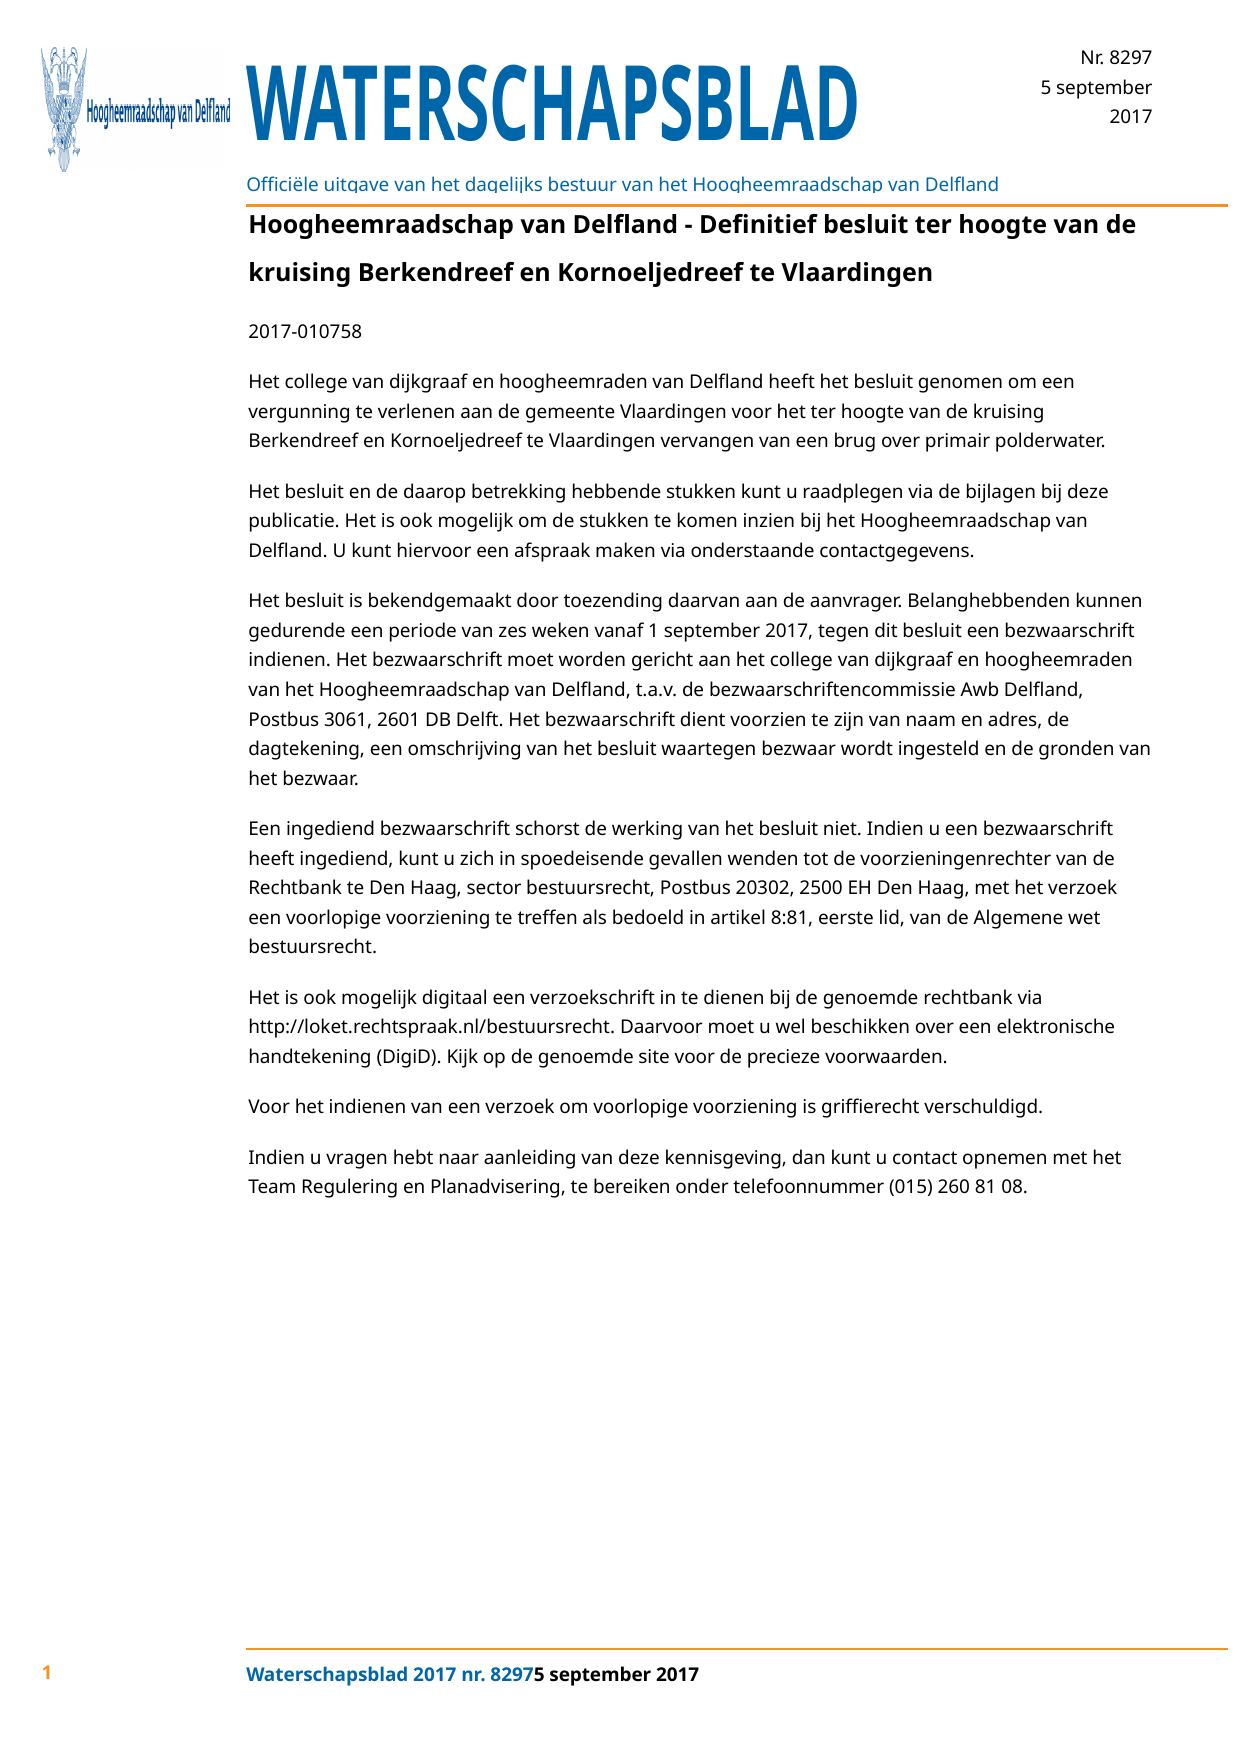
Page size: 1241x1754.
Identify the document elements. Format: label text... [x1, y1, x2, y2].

text Het besluit en de daarop betrekking hebbende stukken kunt u raadplegen via de bijlagen bij deze publicatie. Het is ook mogelijk om de stukken te komen inzien bij het Hoogheemraadschap van Delfland. U kunt hiervoor een afspraak maken via onderstaande contactgegevens. [248, 478, 1152, 563]
text Hoogheemraadschap van Delfland - Definitief besluit ter hoogte van de kruising Berkendreef en Kornoeljedreef te Vlaardingen [248, 207, 1152, 288]
text Voor het indienen van een verzoek om voorlopige voorziening is griffierecht verschuldigd. [248, 1094, 1152, 1119]
text Het besluit is bekendgemaakt door toezending daarvan aan de aanvrager. Belanghebbenden kunnen gedurende een periode van zes weken vanaf 1 september 2017, tegen dit besluit een bezwaarschrift indienen. Het bezwaarschrift moet worden gericht aan het college van dijkgraaf en hoogheemraden van het Hoogheemraadschap van Delfland, t.a.v. de bezwaarschriftencommissie Awb Delfland, Postbus 3061, 2601 DB Delft. Het bezwaarschrift dient voorzien te zijn van naam en adres, de dagtekening, een omschrijving van het besluit waartegen bezwaar wordt ingesteld en de gronden van het bezwaar. [248, 587, 1152, 791]
text Het is ook mogelijk digitaal een verzoekschrift in te dienen bij de genoemde rechtbank via http://loket.rechtspraak.nl/bestuursrecht. Daarvoor moet u wel beschikken over een elektronische handtekening (DigiD). Kijk op de genoemde site voor de precieze voorwaarden. [248, 984, 1152, 1069]
text Een ingediend bezwaarschrift schorst de werking van het besluit niet. Indien u een bezwaarschrift heeft ingediend, kunt u zich in spoedeisende gevallen wenden tot de voorzieningenrechter van de Rechtbank te Den Haag, sector bestuursrecht, Postbus 20302, 2500 EH Den Haag, met het verzoek een voorlopige voorziening te treffen als bedoeld in artikel 8:81, eerste lid, van de Algemene wet bestuursrecht. [248, 815, 1152, 959]
text 2017-010758 [248, 318, 1152, 344]
picture [41, 47, 231, 172]
text Indien u vragen hebt naar aanleiding van deze kennisgeving, dan kunt u contact opnemen met het Team Regulering en Planadvisering, te bereiken onder telefoonnummer (015) 260 81 08. [248, 1144, 1152, 1199]
text Het college van dijkgraaf en hoogheemraden van Delfland heeft het besluit genomen om een vergunning te verlenen aan de gemeente Vlaardingen voor het ter hoogte van de kruising Berkendreef en Kornoeljedreef te Vlaardingen vervangen van een brug over primair polderwater. [248, 368, 1152, 453]
